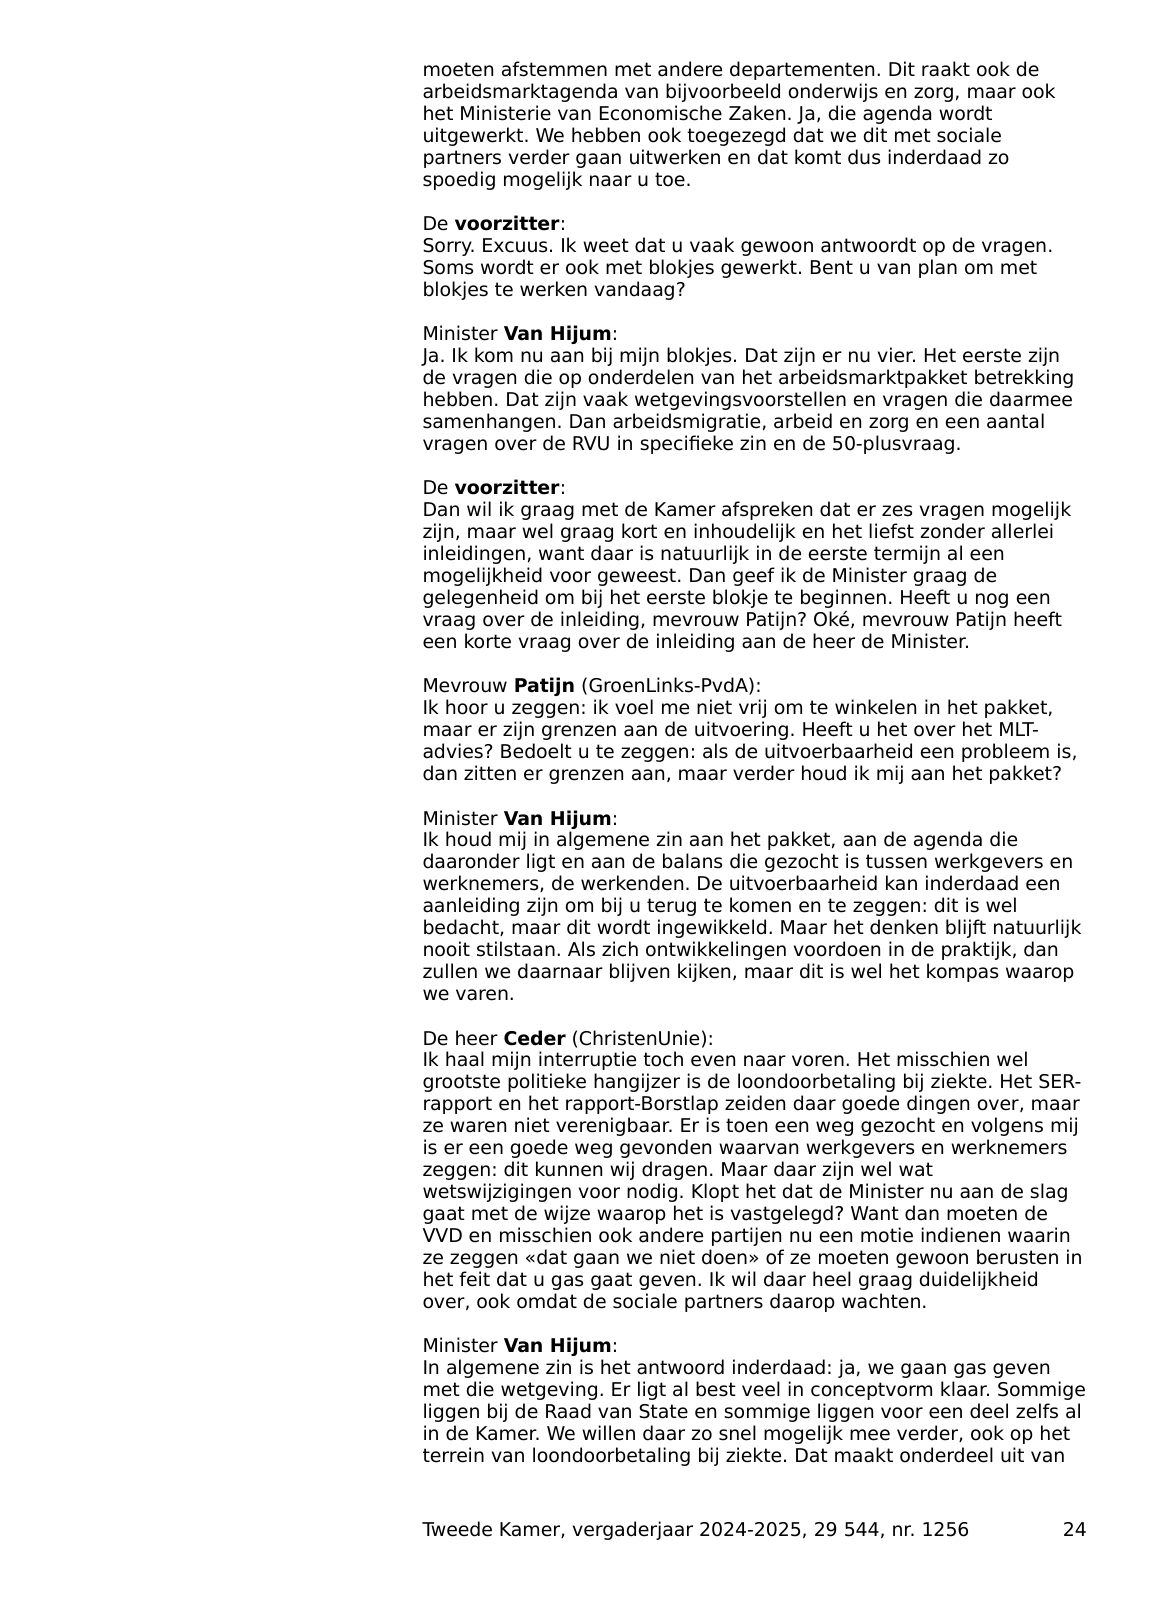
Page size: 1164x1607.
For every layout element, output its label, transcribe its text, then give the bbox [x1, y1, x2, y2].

text Minister Van Hijum: [422, 1335, 1087, 1357]
text De voorzitter: [422, 477, 1087, 499]
text Minister Van Hijum: [422, 323, 1087, 345]
text Dan wil ik graag met de Kamer afspreken dat er zes vragen mogelijk zijn, maar wel graag kort en inhoudelijk en het liefst zonder allerlei inleidingen, want daar is natuurlijk in de eerste termijn al een mogelijkheid voor geweest. Dan geef ik de Minister graag de gelegenheid om bij het eerste blokje te beginnen. Heeft u nog een vraag over de inleiding, mevrouw Patijn? Oké, mevrouw Patijn heeft een korte vraag over de inleiding aan de heer de Minister. [422, 499, 1087, 653]
text Ik haal mijn interruptie toch even naar voren. Het misschien wel grootste politieke hangijzer is de loondoorbetaling bij ziekte. Het SER-rapport en het rapport-Borstlap zeiden daar goede dingen over, maar ze waren niet verenigbaar. Er is toen een weg gezocht en volgens mij is er een goede weg gevonden waarvan werkgevers en werknemers zeggen: dit kunnen wij dragen. Maar daar zijn wel wat wetswijzigingen voor nodig. Klopt het dat de Minister nu aan de slag gaat met de wijze waarop het is vastgelegd? Want dan moeten de VVD en misschien ook andere partijen nu een motie indienen waarin ze zeggen «dat gaan we niet doen» of ze moeten gewoon berusten in het feit dat u gas gaat geven. Ik wil daar heel graag duidelijkheid over, ook omdat de sociale partners daarop wachten. [422, 1049, 1087, 1313]
text Ik hoor u zeggen: ik voel me niet vrij om te winkelen in het pakket, maar er zijn grenzen aan de uitvoering. Heeft u het over het MLT-advies? Bedoelt u te zeggen: als de uitvoerbaarheid een probleem is, dan zitten er grenzen aan, maar verder houd ik mij aan het pakket? [422, 697, 1087, 785]
text In algemene zin is het antwoord inderdaad: ja, we gaan gas geven met die wetgeving. Er ligt al best veel in conceptvorm klaar. Sommige liggen bij de Raad van State en sommige liggen voor een deel zelfs al in de Kamer. We willen daar zo snel mogelijk mee verder, ook op het terrein van loondoorbetaling bij ziekte. Dat maakt onderdeel uit van [422, 1357, 1087, 1467]
text Ja. Ik kom nu aan bij mijn blokjes. Dat zijn er nu vier. Het eerste zijn de vragen die op onderdelen van het arbeidsmarktpakket betrekking hebben. Dat zijn vaak wetgevingsvoorstellen en vragen die daarmee samenhangen. Dan arbeidsmigratie, arbeid en zorg en een aantal vragen over de RVU in specifieke zin en de 50-plusvraag. [422, 345, 1087, 455]
text Mevrouw Patijn (GroenLinks-PvdA): [422, 675, 1087, 697]
text De voorzitter: [422, 213, 1087, 235]
text Minister Van Hijum: [422, 807, 1087, 829]
text De heer Ceder (ChristenUnie): [422, 1027, 1087, 1049]
text Sorry. Excuus. Ik weet dat u vaak gewoon antwoordt op de vragen. Soms wordt er ook met blokjes gewerkt. Bent u van plan om met blokjes te werken vandaag? [422, 235, 1087, 301]
text moeten afstemmen met andere departementen. Dit raakt ook de arbeidsmarktagenda van bijvoorbeeld onderwijs en zorg, maar ook het Ministerie van Economische Zaken. Ja, die agenda wordt uitgewerkt. We hebben ook toegezegd dat we dit met sociale partners verder gaan uitwerken en dat komt dus inderdaad zo spoedig mogelijk naar u toe. [422, 59, 1087, 191]
text Ik houd mij in algemene zin aan het pakket, aan de agenda die daaronder ligt en aan de balans die gezocht is tussen werkgevers en werknemers, de werkenden. De uitvoerbaarheid kan inderdaad een aanleiding zijn om bij u terug te komen en te zeggen: dit is wel bedacht, maar dit wordt ingewikkeld. Maar het denken blijft natuurlijk nooit stilstaan. Als zich ontwikkelingen voordoen in de praktijk, dan zullen we daarnaar blijven kijken, maar dit is wel het kompas waarop we varen. [422, 829, 1087, 1005]
